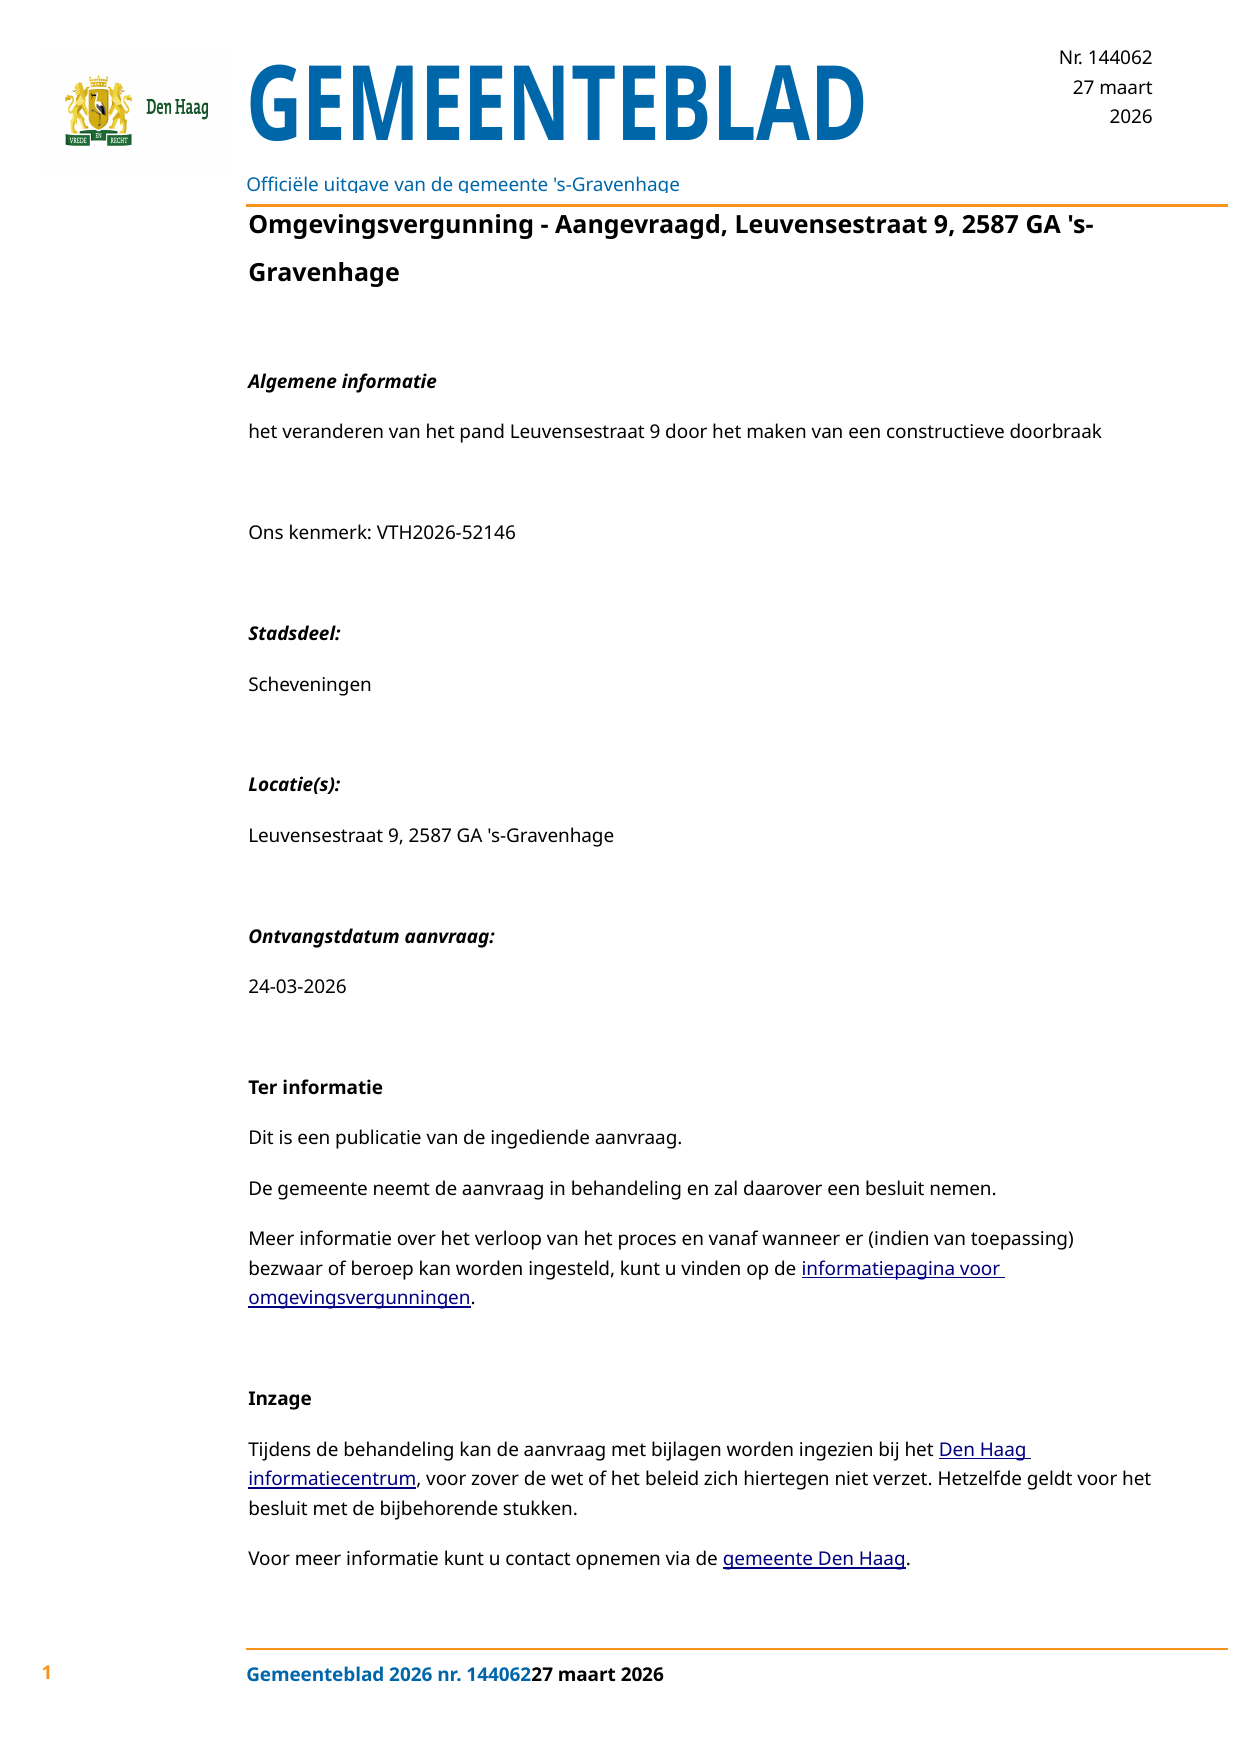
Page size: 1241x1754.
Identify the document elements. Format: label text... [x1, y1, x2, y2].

text het veranderen van het pand Leuvensestraat 9 door het maken van een constructieve doorbraak [248, 419, 1152, 444]
text Voor meer informatie kunt u contact opnemen via de gemeente Den Haag. [248, 1545, 1152, 1571]
text 24-03-2026 [248, 973, 1152, 999]
text Stadsdeel: [248, 620, 1152, 646]
text Omgevingsvergunning - Aangevraagd, Leuvensestraat 9, 2587 GA 's-Gravenhage [248, 207, 1152, 288]
text Scheveningen [248, 671, 1152, 697]
text Algemene informatie [248, 368, 1152, 394]
text Tijdens de behandeling kan de aanvraag met bijlagen worden ingezien bij het Den Haag informatiecentrum, voor zover de wet of het beleid zich hiertegen niet verzet. Hetzelfde geldt voor het besluit met de bijbehorende stukken. [248, 1436, 1152, 1521]
text Locatie(s): [248, 772, 1152, 797]
text Dit is een publicatie van de ingediende aanvraag. [248, 1124, 1152, 1150]
text De gemeente neemt de aanvraag in behandeling en zal daarover een besluit nemen. [248, 1175, 1152, 1201]
text Inzage [248, 1385, 1152, 1411]
picture [41, 47, 231, 172]
text Ontvangstdatum aanvraag: [248, 923, 1152, 949]
text Meer informatie over het verloop van het proces en vanaf wanneer er (indien van toepassing) bezwaar of beroep kan worden ingesteld, kunt u vinden op de informatiepagina voor omgevingsvergunningen. [248, 1225, 1152, 1310]
text Leuvensestraat 9, 2587 GA 's-Gravenhage [248, 822, 1152, 848]
text Ons kenmerk: VTH2026-52146 [248, 519, 1152, 545]
text Ter informatie [248, 1074, 1152, 1100]
